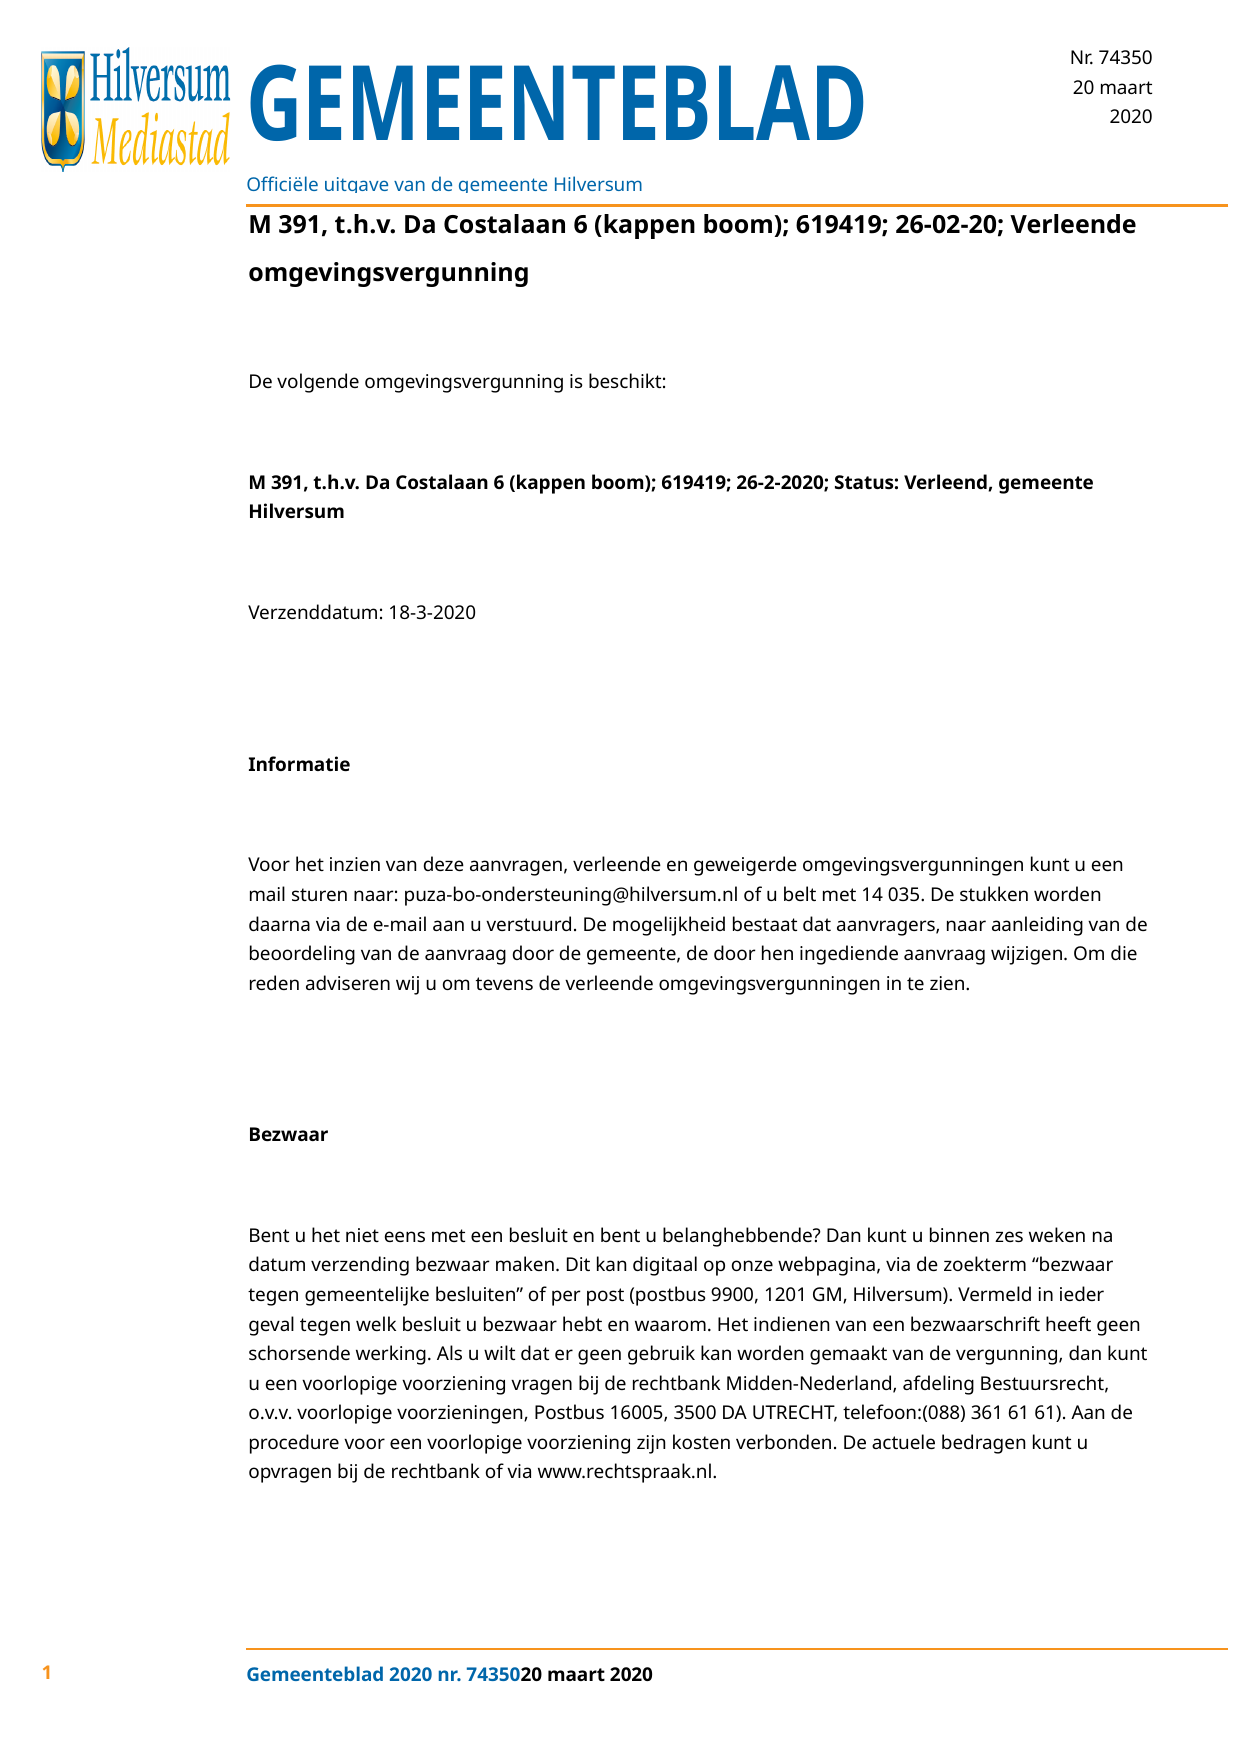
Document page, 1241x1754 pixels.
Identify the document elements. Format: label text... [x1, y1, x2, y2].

text Bent u het niet eens met een besluit en bent u belanghebbende? Dan kunt u binnen zes weken na datum verzending bezwaar maken. Dit kan digitaal op onze webpagina, via de zoekterm “bezwaar tegen gemeentelijke besluiten” of per post (postbus 9900, 1201 GM, Hilversum). Vermeld in ieder geval tegen welk besluit u bezwaar hebt en waarom. Het indienen van een bezwaarschrift heeft geen schorsende werking. Als u wilt dat er geen gebruik kan worden gemaakt van de vergunning, dan kunt u een voorlopige voorziening vragen bij de rechtbank Midden-Nederland, afdeling Bestuursrecht, o.v.v. voorlopige voorzieningen, Postbus 16005, 3500 DA UTRECHT, telefoon:(088) 361 61 61). Aan de procedure voor een voorlopige voorziening zijn kosten verbonden. De actuele bedragen kunt u opvragen bij de rechtbank of via www.rechtspraak.nl. [248, 1222, 1152, 1484]
text Verzenddatum: 18-3-2020 [248, 599, 1152, 625]
picture [41, 47, 231, 172]
text Informatie [248, 751, 1152, 777]
text M 391, t.h.v. Da Costalaan 6 (kappen boom); 619419; 26-02-20; Verleende omgevingsvergunning [248, 207, 1152, 288]
text Bezwaar [248, 1121, 1152, 1147]
text De volgende omgevingsvergunning is beschikt: [248, 368, 1152, 394]
text Voor het inzien van deze aanvragen, verleende en geweigerde omgevingsvergunningen kunt u een mail sturen naar: puza-bo-ondersteuning@hilversum.nl of u belt met 14 035. De stukken worden daarna via de e-mail aan u verstuurd. De mogelijkheid bestaat dat aanvragers, naar aanleiding van de beoordeling van de aanvraag door de gemeente, de door hen ingediende aanvraag wijzigen. Om die reden adviseren wij u om tevens de verleende omgevingsvergunningen in te zien. [248, 852, 1152, 996]
text M 391, t.h.v. Da Costalaan 6 (kappen boom); 619419; 26-2-2020; Status: Verleend, gemeente Hilversum [248, 469, 1152, 524]
